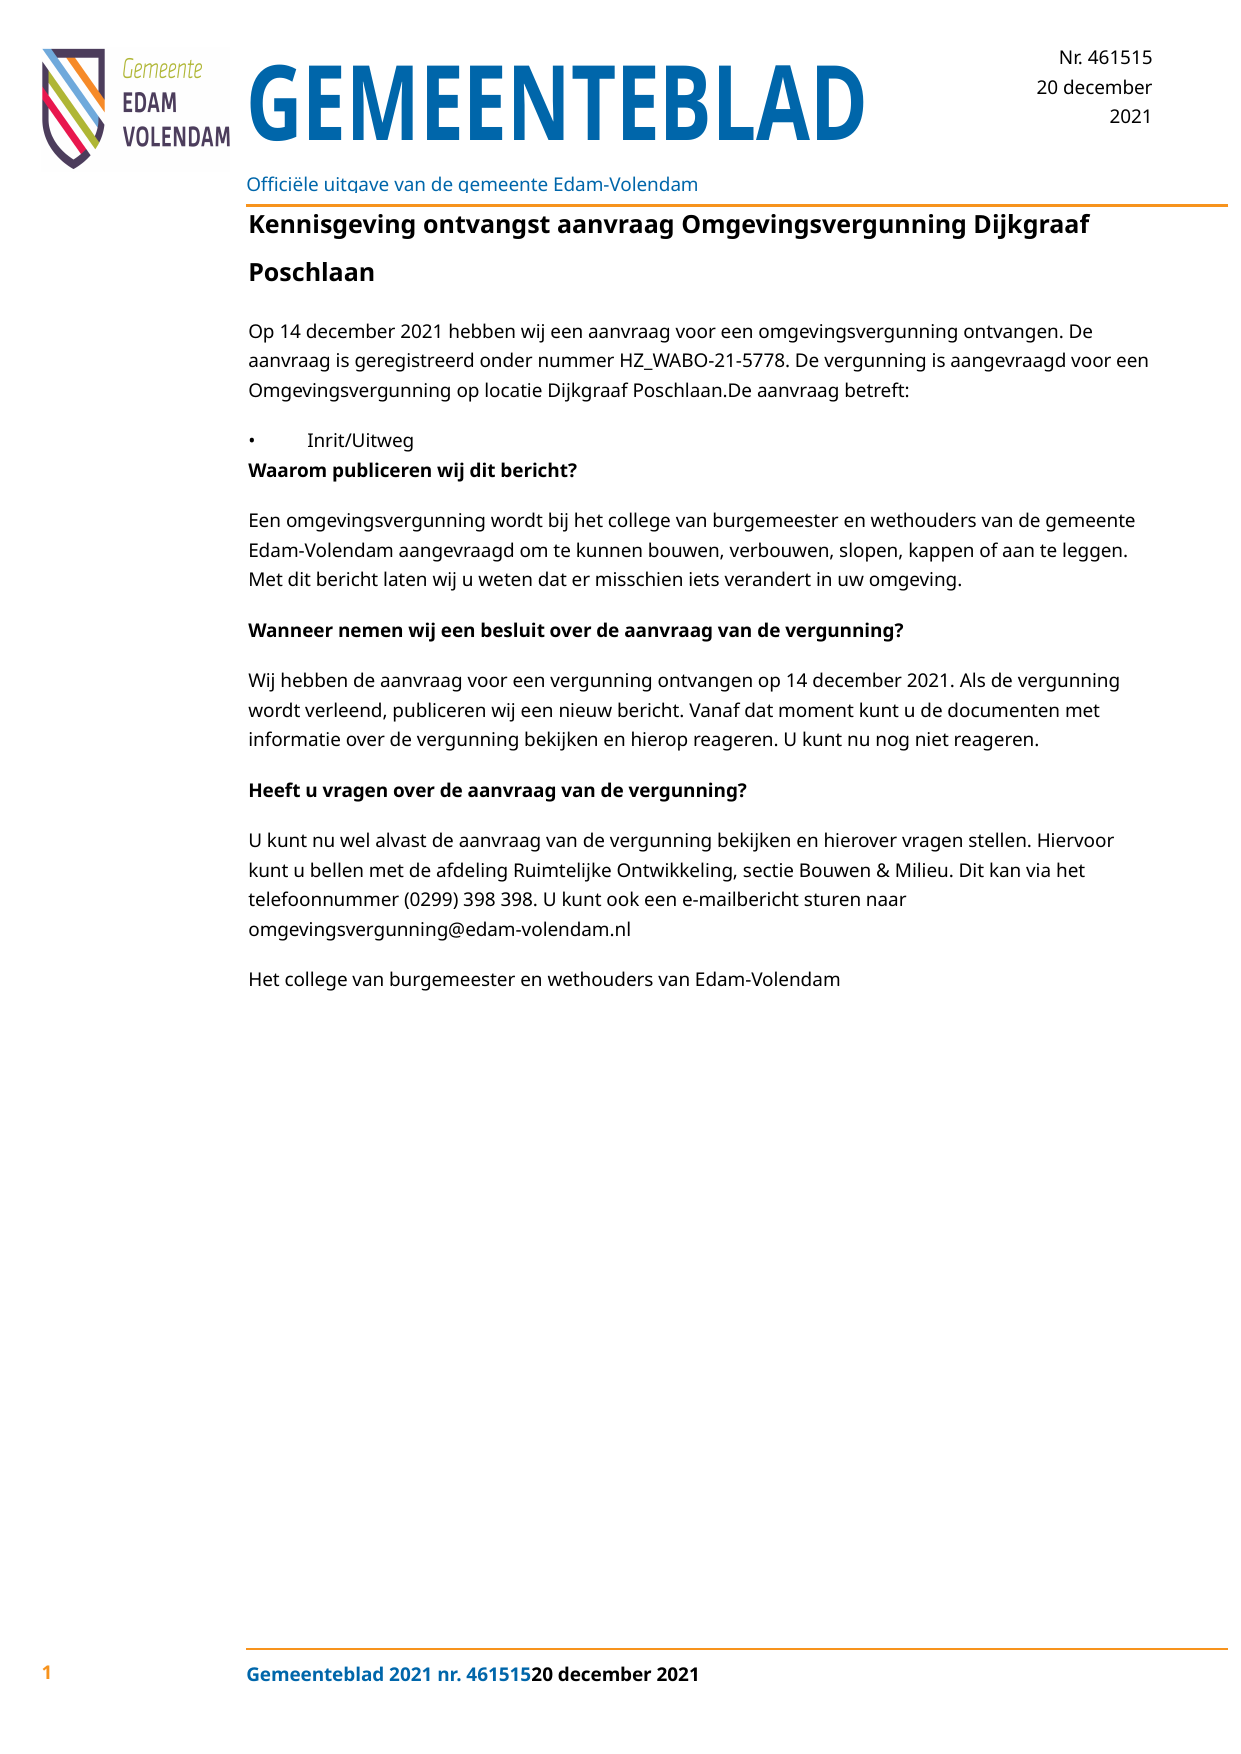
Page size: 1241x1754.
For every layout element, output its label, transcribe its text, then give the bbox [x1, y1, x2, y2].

text Wanneer nemen wij een besluit over de aanvraag van de vergunning? [248, 617, 1152, 643]
text Een omgevingsvergunning wordt bij het college van burgemeester en wethouders van de gemeente Edam-Volendam aangevraagd om te kunnen bouwen, verbouwen, slopen, kappen of aan te leggen. Met dit bericht laten wij u weten dat er misschien iets verandert in uw omgeving. [248, 507, 1152, 592]
text U kunt nu wel alvast de aanvraag van de vergunning bekijken en hierover vragen stellen. Hiervoor kunt u bellen met de afdeling Ruimtelijke Ontwikkeling, sectie Bouwen & Milieu. Dit kan via het telefoonnummer (0299) 398 398. U kunt ook een e-mailbericht sturen naar omgevingsvergunning@edam-volendam.nl [248, 827, 1152, 942]
picture [41, 47, 231, 172]
list Inrit/Uitweg [248, 427, 1152, 453]
text Kennisgeving ontvangst aanvraag Omgevingsvergunning Dijkgraaf Poschlaan [248, 207, 1152, 288]
text Op 14 december 2021 hebben wij een aanvraag voor een omgevingsvergunning ontvangen. De aanvraag is geregistreerd onder nummer HZ_WABO-21-5778. De vergunning is aangevraagd voor een Omgevingsvergunning op locatie Dijkgraaf Poschlaan.De aanvraag betreft: [248, 318, 1152, 403]
text Heeft u vragen over de aanvraag van de vergunning? [248, 777, 1152, 803]
text Wij hebben de aanvraag voor een vergunning ontvangen op 14 december 2021. Als de vergunning wordt verleend, publiceren wij een nieuw bericht. Vanaf dat moment kunt u de documenten met informatie over de vergunning bekijken en hierop reageren. U kunt nu nog niet reageren. [248, 667, 1152, 752]
text Het college van burgemeester en wethouders van Edam-Volendam [248, 967, 1152, 992]
text Waarom publiceren wij dit bericht? [248, 457, 1152, 483]
